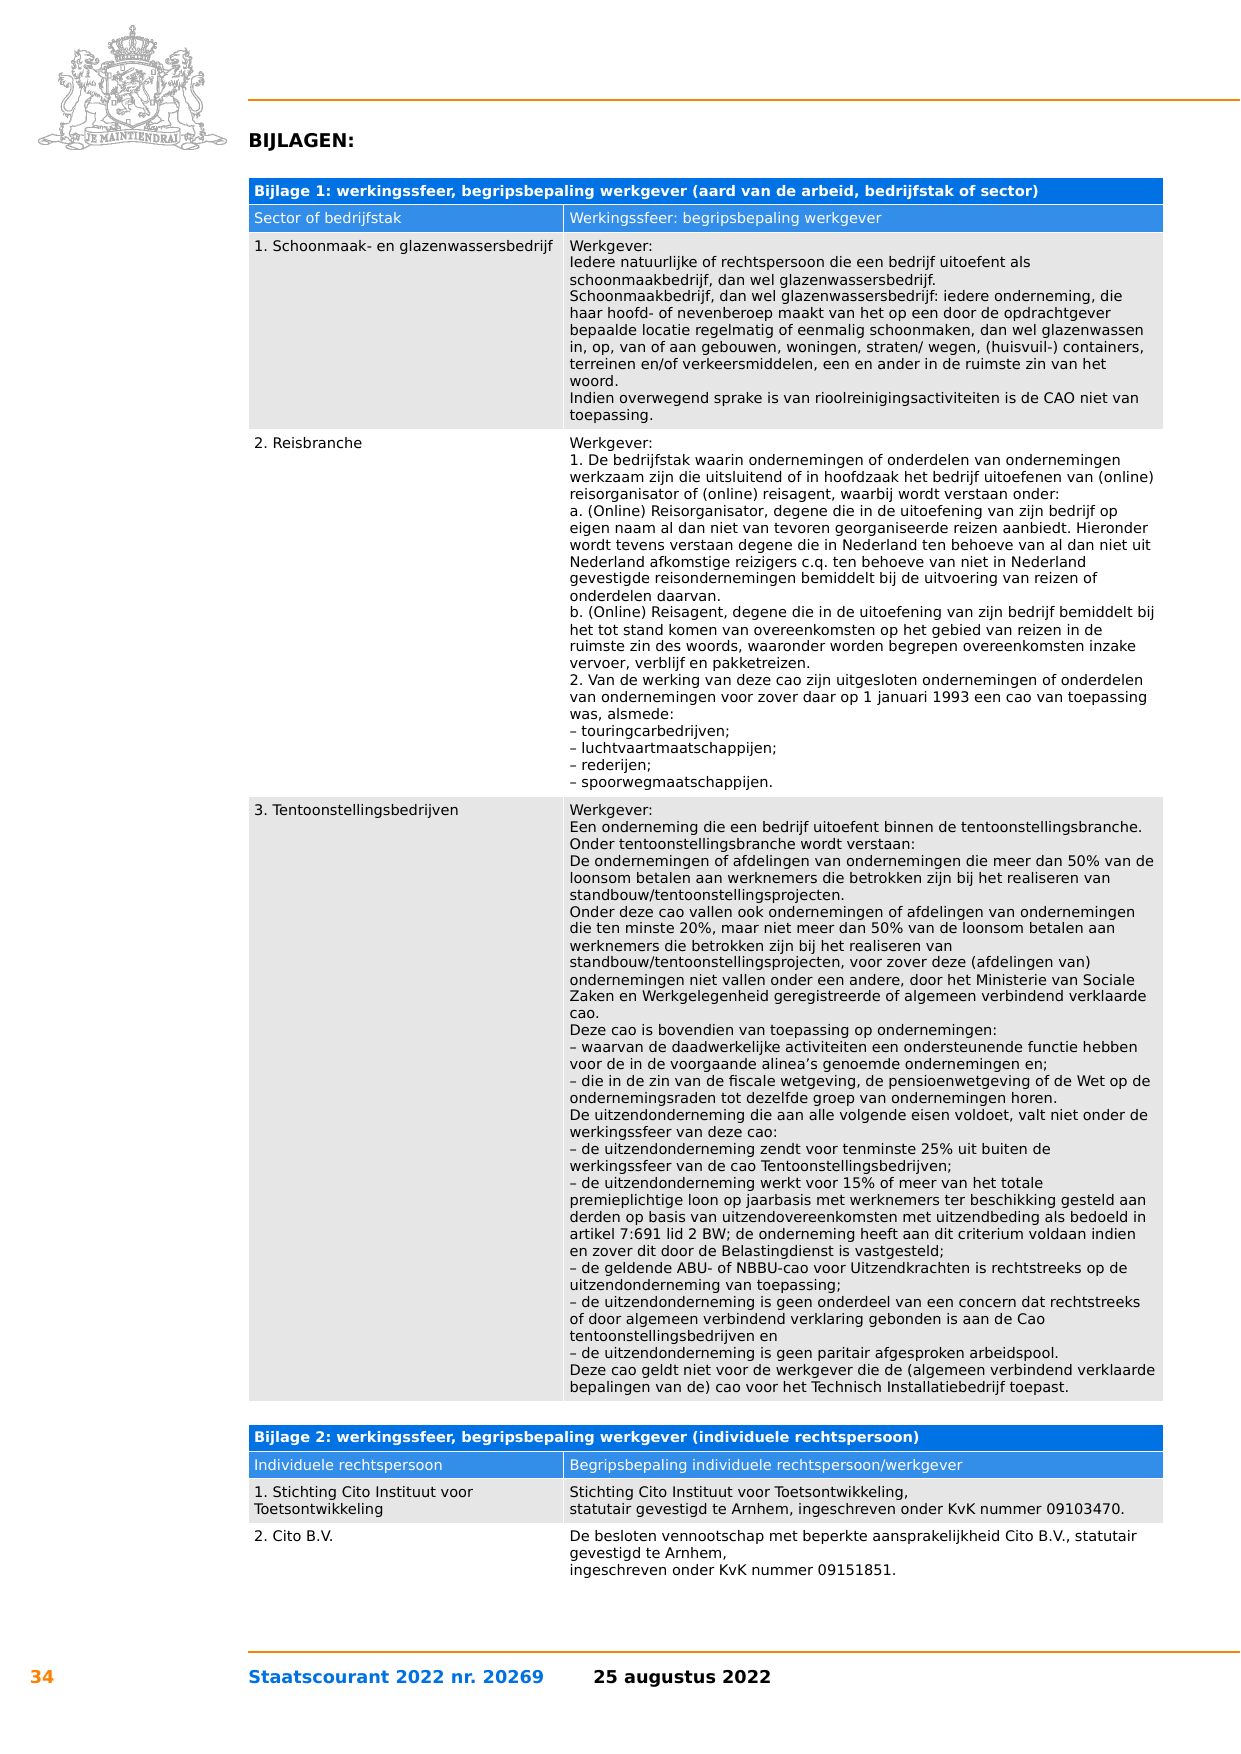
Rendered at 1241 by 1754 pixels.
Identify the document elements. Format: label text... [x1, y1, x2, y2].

table_cell Werkingssfeer: begripsbepaling werkgever [564, 205, 1163, 232]
table_cell 2. Cito B.V. [249, 1524, 563, 1584]
table_cell 1. Stichting Cito Instituut voor Toetsontwikkeling [249, 1479, 563, 1523]
table_cell Begripsbepaling individuele rechtspersoon/werkgever [564, 1452, 1163, 1478]
table_cell 1. Schoonmaak- en glazenwassersbedrijf [249, 233, 563, 429]
table_cell Sector of bedrijfstak [249, 205, 563, 232]
table_cell Stichting Cito Instituut voor Toetsontwikkeling, statutair gevestigd te Arnhem, ingeschreven onder KvK nummer 09103470. [564, 1479, 1163, 1523]
table_cell Werkgever: Een onderneming die een bedrijf uitoefent binnen de tentoonstellingsbranche. Onder tentoonstellingsbranche wordt verstaan: De ondernemingen of afdelingen van ondernemingen die meer dan 50% van de loonsom betalen aan werknemers die betrokken zijn bij het realiseren van standbouw/tentoonstellingsprojecten. Onder deze cao vallen ook ondernemingen of afdelingen van ondernemingen die ten minste 20%, maar niet meer dan 50% van de loonsom betalen aan werknemers die betrokken zijn bij het realiseren van standbouw/tentoonstellingsprojecten, voor zover deze (afdelingen van) ondernemingen niet vallen onder een andere, door het Ministerie van Sociale Zaken en Werkgelegenheid geregistreerde of algemeen verbindend verklaarde cao. Deze cao is bovendien van toepassing op ondernemingen: – waarvan de daadwerkelijke activiteiten een ondersteunende functie hebben voor de in de voorgaande alinea’s genoemde ondernemingen en; – die in de zin van de fiscale wetgeving, de pensioenwetgeving of de Wet op de ondernemingsraden tot dezelfde groep van ondernemingen horen. De uitzendonderneming die aan alle volgende eisen voldoet, valt niet onder de werkingssfeer van deze cao: – de uitzendonderneming zendt voor tenminste 25% uit buiten de werkingssfeer van de cao Tentoonstellingsbedrijven; – de uitzendonderneming werkt voor 15% of meer van het totale premieplichtige loon op jaarbasis met werknemers ter beschikking gesteld aan derden op basis van uitzendovereenkomsten met uitzendbeding als bedoeld in artikel 7:691 lid 2 BW; de onderneming heeft aan dit criterium voldaan indien en zover dit door de Belastingdienst is vastgesteld; – de geldende ABU- of NBBU-cao voor Uitzendkrachten is rechtstreeks op de uitzendonderneming van toepassing; – de uitzendonderneming is geen onderdeel van een concern dat rechtstreeks of door algemeen verbindend verklaring gebonden is aan de Cao tentoonstellingsbedrijven en – de uitzendonderneming is geen paritair afgesproken arbeidspool. Deze cao geldt niet voor de werkgever die de (algemeen verbindend verklaarde bepalingen van de) cao voor het Technisch Installatiebedrijf toepast. [564, 797, 1163, 1401]
table_cell 2. Reisbranche [249, 430, 563, 796]
table_header Bijlage 1: werkingssfeer, begripsbepaling werkgever (aard van de arbeid, bedrijfstak of sector) [249, 178, 1163, 204]
picture [38, 25, 227, 150]
table_header Bijlage 2: werkingssfeer, begripsbepaling werkgever (individuele rechtspersoon) [249, 1425, 1163, 1451]
table_cell 3. Tentoonstellingsbedrijven [249, 797, 563, 1401]
table_cell Werkgever: Iedere natuurlijke of rechtspersoon die een bedrijf uitoefent als schoonmaakbedrijf, dan wel glazenwassersbedrijf. Schoonmaakbedrijf, dan wel glazenwassersbedrijf: iedere onderneming, die haar hoofd- of nevenberoep maakt van het op een door de opdrachtgever bepaalde locatie regelmatig of eenmalig schoonmaken, dan wel glazenwassen in, op, van of aan gebouwen, woningen, straten/ wegen, (huisvuil-) containers, terreinen en/of verkeersmiddelen, een en ander in de ruimste zin van het woord. Indien overwegend sprake is van rioolreinigingsactiviteiten is de CAO niet van toepassing. [564, 233, 1163, 429]
table_cell Individuele rechtspersoon [249, 1452, 563, 1478]
subtitle BIJLAGEN: [248, 130, 1163, 152]
table_cell Werkgever: 1. De bedrijfstak waarin ondernemingen of onderdelen van ondernemingen werkzaam zijn die uitsluitend of in hoofdzaak het bedrijf uitoefenen van (online) reisorganisator of (online) reisagent, waarbij wordt verstaan onder: a. (Online) Reisorganisator, degene die in de uitoefening van zijn bedrijf op eigen naam al dan niet van tevoren georganiseerde reizen aanbiedt. Hieronder wordt tevens verstaan degene die in Nederland ten behoeve van al dan niet uit Nederland afkomstige reizigers c.q. ten behoeve van niet in Nederland gevestigde reisondernemingen bemiddelt bij de uitvoering van reizen of onderdelen daarvan. b. (Online) Reisagent, degene die in de uitoefening van zijn bedrijf bemiddelt bij het tot stand komen van overeenkomsten op het gebied van reizen in de ruimste zin des woords, waaronder worden begrepen overeenkomsten inzake vervoer, verblijf en pakketreizen. 2. Van de werking van deze cao zijn uitgesloten ondernemingen of onderdelen van ondernemingen voor zover daar op 1 januari 1993 een cao van toepassing was, alsmede: – touringcarbedrijven; – luchtvaartmaatschappijen; – rederijen; – spoorwegmaatschappijen. [564, 430, 1163, 796]
table_cell De besloten vennootschap met beperkte aansprakelijkheid Cito B.V., statutair gevestigd te Arnhem, ingeschreven onder KvK nummer 09151851. [564, 1524, 1163, 1584]
